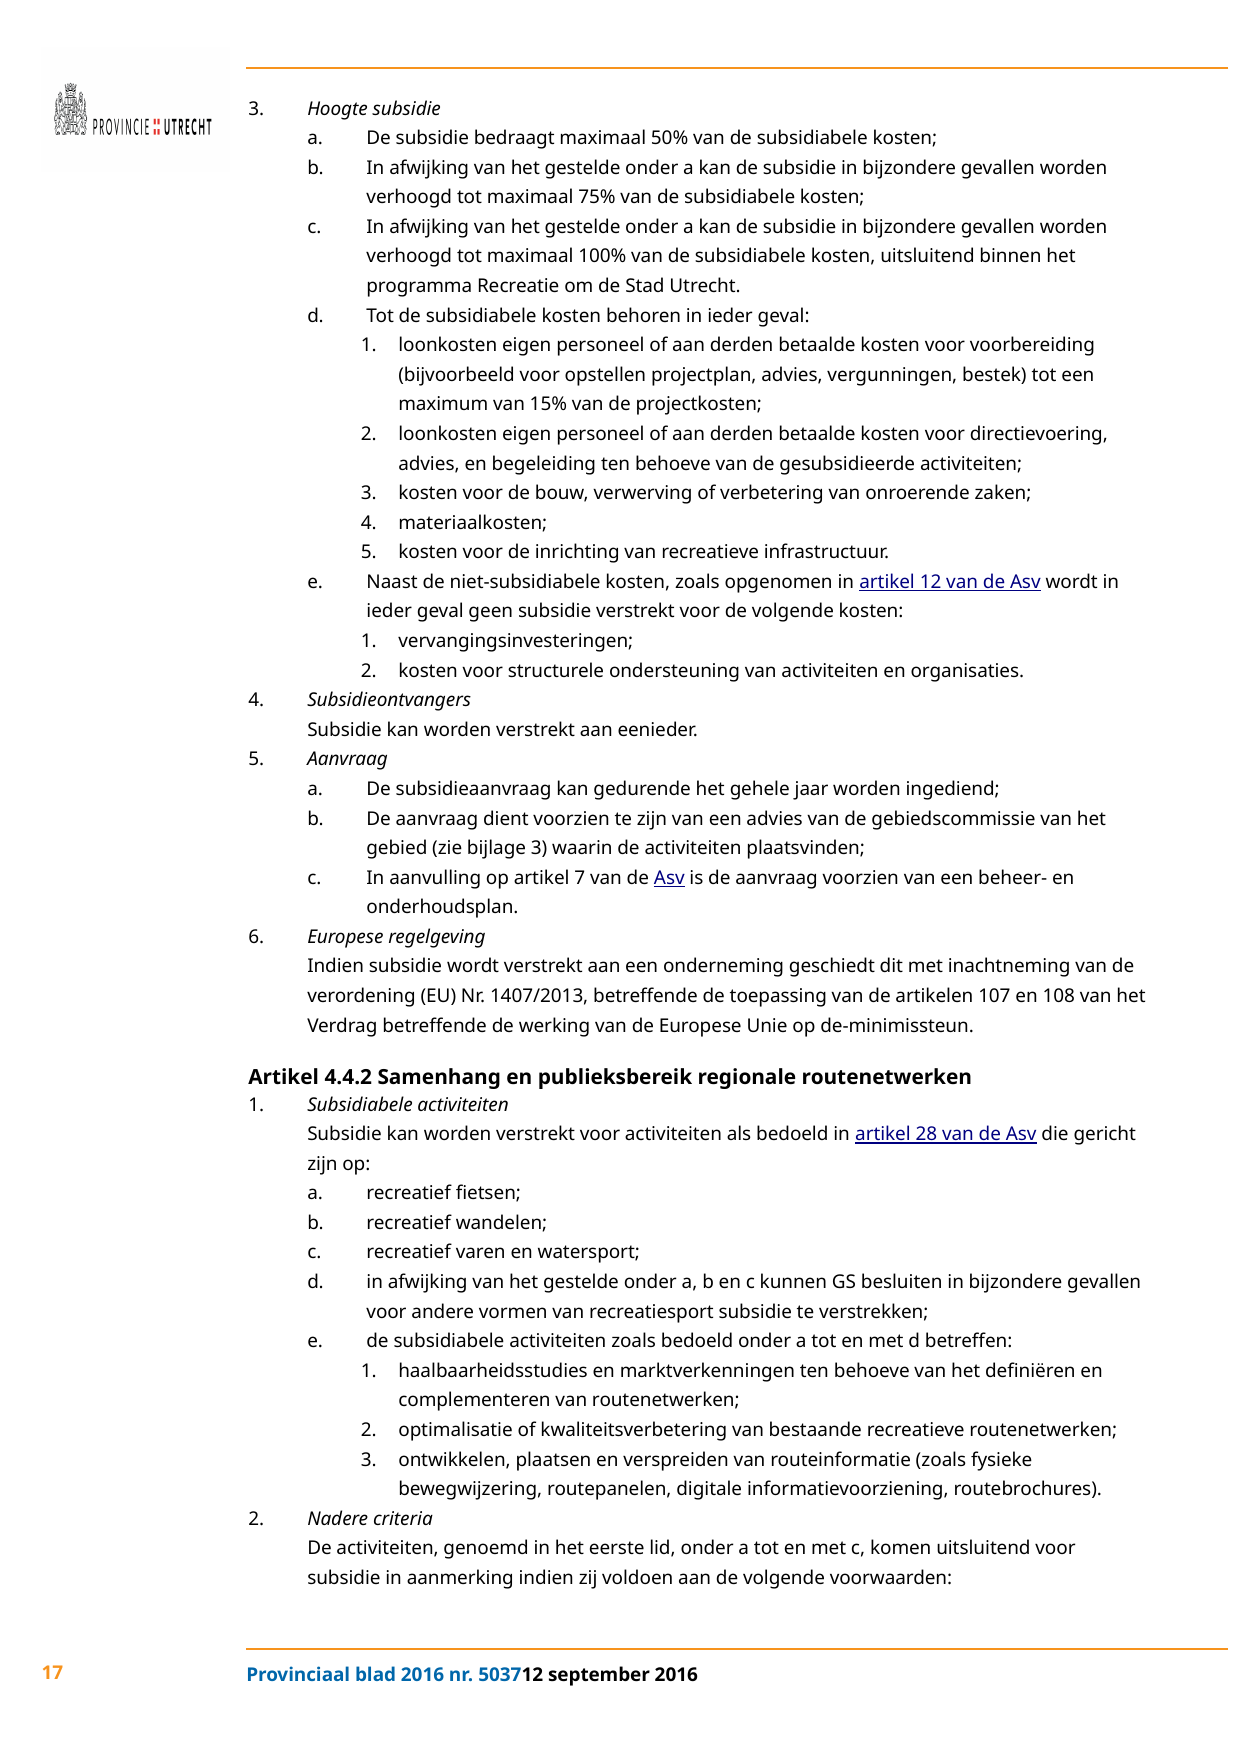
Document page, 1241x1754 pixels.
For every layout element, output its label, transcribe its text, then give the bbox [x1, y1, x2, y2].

list Naast de niet-subsidiabele kosten, zoals opgenomen in artikel 12 van de Asv wordt in ieder geval geen subsidie verstrekt voor de volgende kosten: [307, 568, 1152, 623]
list Subsidie kan worden verstrekt aan eenieder. [248, 716, 1152, 742]
list loonkosten eigen personeel of aan derden betaalde kosten voor directievoering, advies, en begeleiding ten behoeve van de gesubsidieerde activiteiten; [361, 420, 1152, 476]
list In afwijking van het gestelde onder a kan de subsidie in bijzondere gevallen worden verhoogd tot maximaal 100% van de subsidiabele kosten, uitsluitend binnen het programma Recreatie om de Stad Utrecht. [307, 213, 1152, 298]
list in afwijking van het gestelde onder a, b en c kunnen GS besluiten in bijzondere gevallen voor andere vormen van recreatiesport subsidie te verstrekken; [307, 1268, 1152, 1323]
list Subsidie kan worden verstrekt voor activiteiten als bedoeld in artikel 28 van de Asv die gericht zijn op: [248, 1120, 1152, 1176]
list De activiteiten, genoemd in het eerste lid, onder a tot en met c, komen uitsluitend voor subsidie in aanmerking indien zij voldoen aan de volgende voorwaarden: [248, 1534, 1152, 1590]
list Subsidiabele activiteiten [248, 1091, 1152, 1116]
list recreatief wandelen; [307, 1209, 1152, 1235]
list De aanvraag dient voorzien te zijn van een advies van de gebiedscommissie van het gebied (zie bijlage 3) waarin de activiteiten plaatsvinden; [307, 805, 1152, 860]
list Aanvraag [248, 746, 1152, 771]
list Tot de subsidiabele kosten behoren in ieder geval: [307, 302, 1152, 328]
list optimalisatie of kwaliteitsverbetering van bestaande recreatieve routenetwerken; [361, 1416, 1152, 1442]
list In afwijking van het gestelde onder a kan de subsidie in bijzondere gevallen worden verhoogd tot maximaal 75% van de subsidiabele kosten; [307, 154, 1152, 209]
list loonkosten eigen personeel of aan derden betaalde kosten voor voorbereiding (bijvoorbeeld voor opstellen projectplan, advies, vergunningen, bestek) tot een maximum van 15% van de projectkosten; [361, 331, 1152, 416]
list Indien subsidie wordt verstrekt aan een onderneming geschiedt dit met inachtneming van de verordening (EU) Nr. 1407/2013, betreffende de toepassing van de artikelen 107 en 108 van het Verdrag betreffende de werking van de Europese Unie op de-minimissteun. [248, 953, 1152, 1038]
list kosten voor structurele ondersteuning van activiteiten en organisaties. [361, 657, 1152, 683]
list De subsidie bedraagt maximaal 50% van de subsidiabele kosten; [307, 124, 1152, 150]
list de subsidiabele activiteiten zoals bedoeld onder a tot en met d betreffen: [307, 1327, 1152, 1353]
list Nadere criteria [248, 1505, 1152, 1531]
list materiaalkosten; [361, 509, 1152, 535]
list kosten voor de inrichting van recreatieve infrastructuur. [361, 538, 1152, 564]
list ontwikkelen, plaatsen en verspreiden van routeinformatie (zoals fysieke bewegwijzering, routepanelen, digitale informatievoorziening, routebrochures). [361, 1446, 1152, 1501]
picture [41, 47, 231, 172]
list kosten voor de bouw, verwerving of verbetering van onroerende zaken; [361, 479, 1152, 505]
list De subsidieaanvraag kan gedurende het gehele jaar worden ingediend; [307, 775, 1152, 801]
text Artikel 4.4.2 Samenhang en publieksbereik regionale routenetwerken [248, 1062, 1152, 1091]
list recreatief varen en watersport; [307, 1239, 1152, 1264]
list recreatief fietsen; [307, 1179, 1152, 1205]
list Subsidieontvangers [248, 686, 1152, 712]
list In aanvulling op artikel 7 van de Asv is de aanvraag voorzien van een beheer- en onderhoudsplan. [307, 864, 1152, 919]
list Hoogte subsidie [248, 95, 1152, 121]
list haalbaarheidsstudies en marktverkenningen ten behoeve van het definiëren en complementeren van routenetwerken; [361, 1357, 1152, 1412]
list vervangingsinvesteringen; [361, 627, 1152, 653]
list Europese regelgeving [248, 923, 1152, 949]
